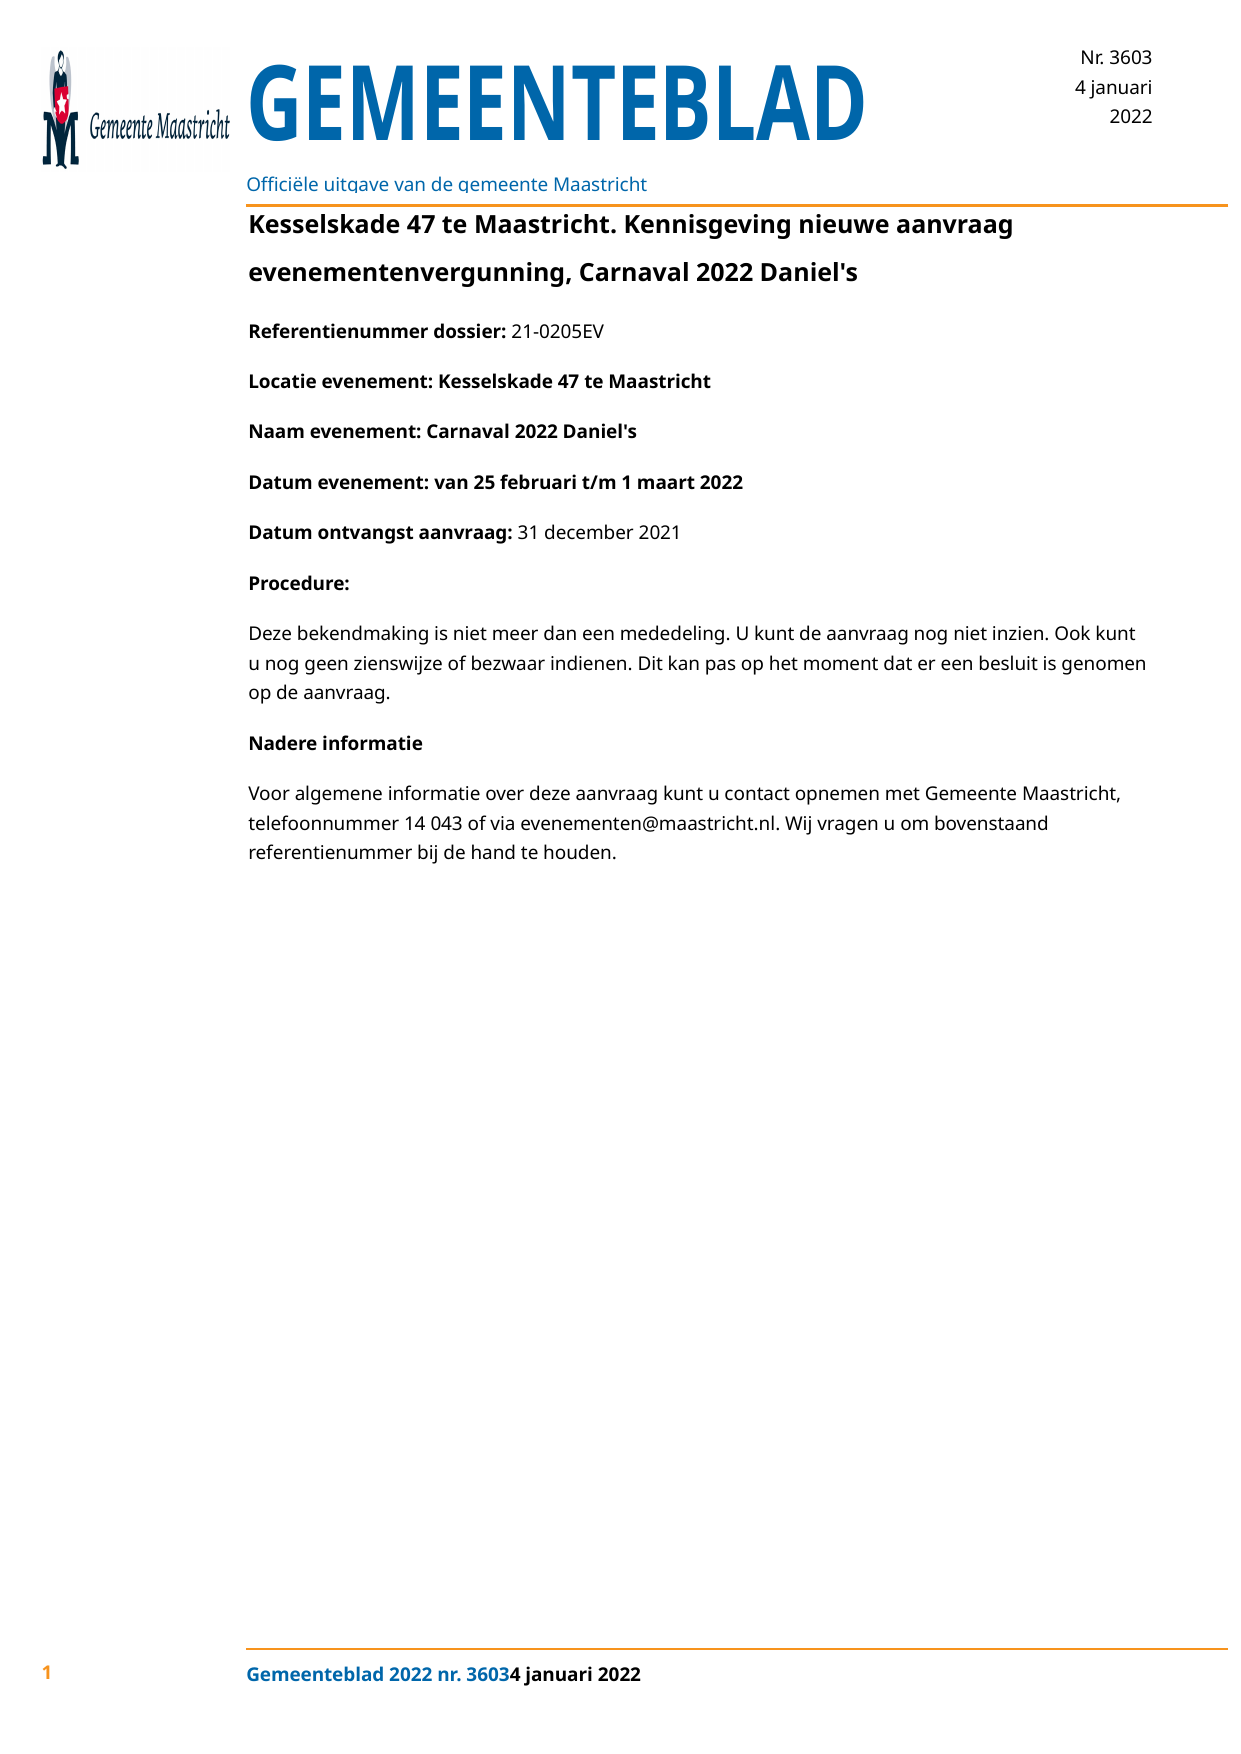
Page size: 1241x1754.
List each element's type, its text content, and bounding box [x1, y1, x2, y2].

text Datum evenement: van 25 februari t/m 1 maart 2022 [248, 469, 1152, 495]
text Voor algemene informatie over deze aanvraag kunt u contact opnemen met Gemeente Maastricht, telefoonnummer 14 043 of via evenementen@maastricht.nl. Wij vragen u om bovenstaand referentienummer bij de hand te houden. [248, 780, 1152, 865]
text Naam evenement: Carnaval 2022 Daniel's [248, 419, 1152, 444]
text Deze bekendmaking is niet meer dan een mededeling. U kunt de aanvraag nog niet inzien. Ook kunt u nog geen zienswijze of bezwaar indienen. Dit kan pas op het moment dat er een besluit is genomen op de aanvraag. [248, 620, 1152, 705]
text Referentienummer dossier: 21-0205EV [248, 318, 1152, 344]
text Kesselskade 47 te Maastricht. Kennisgeving nieuwe aanvraag evenementenvergunning, Carnaval 2022 Daniel's [248, 207, 1152, 288]
picture [41, 47, 231, 172]
text Nadere informatie [248, 730, 1152, 756]
text Procedure: [248, 570, 1152, 596]
text Locatie evenement: Kesselskade 47 te Maastricht [248, 368, 1152, 394]
text Datum ontvangst aanvraag: 31 december 2021 [248, 519, 1152, 545]
